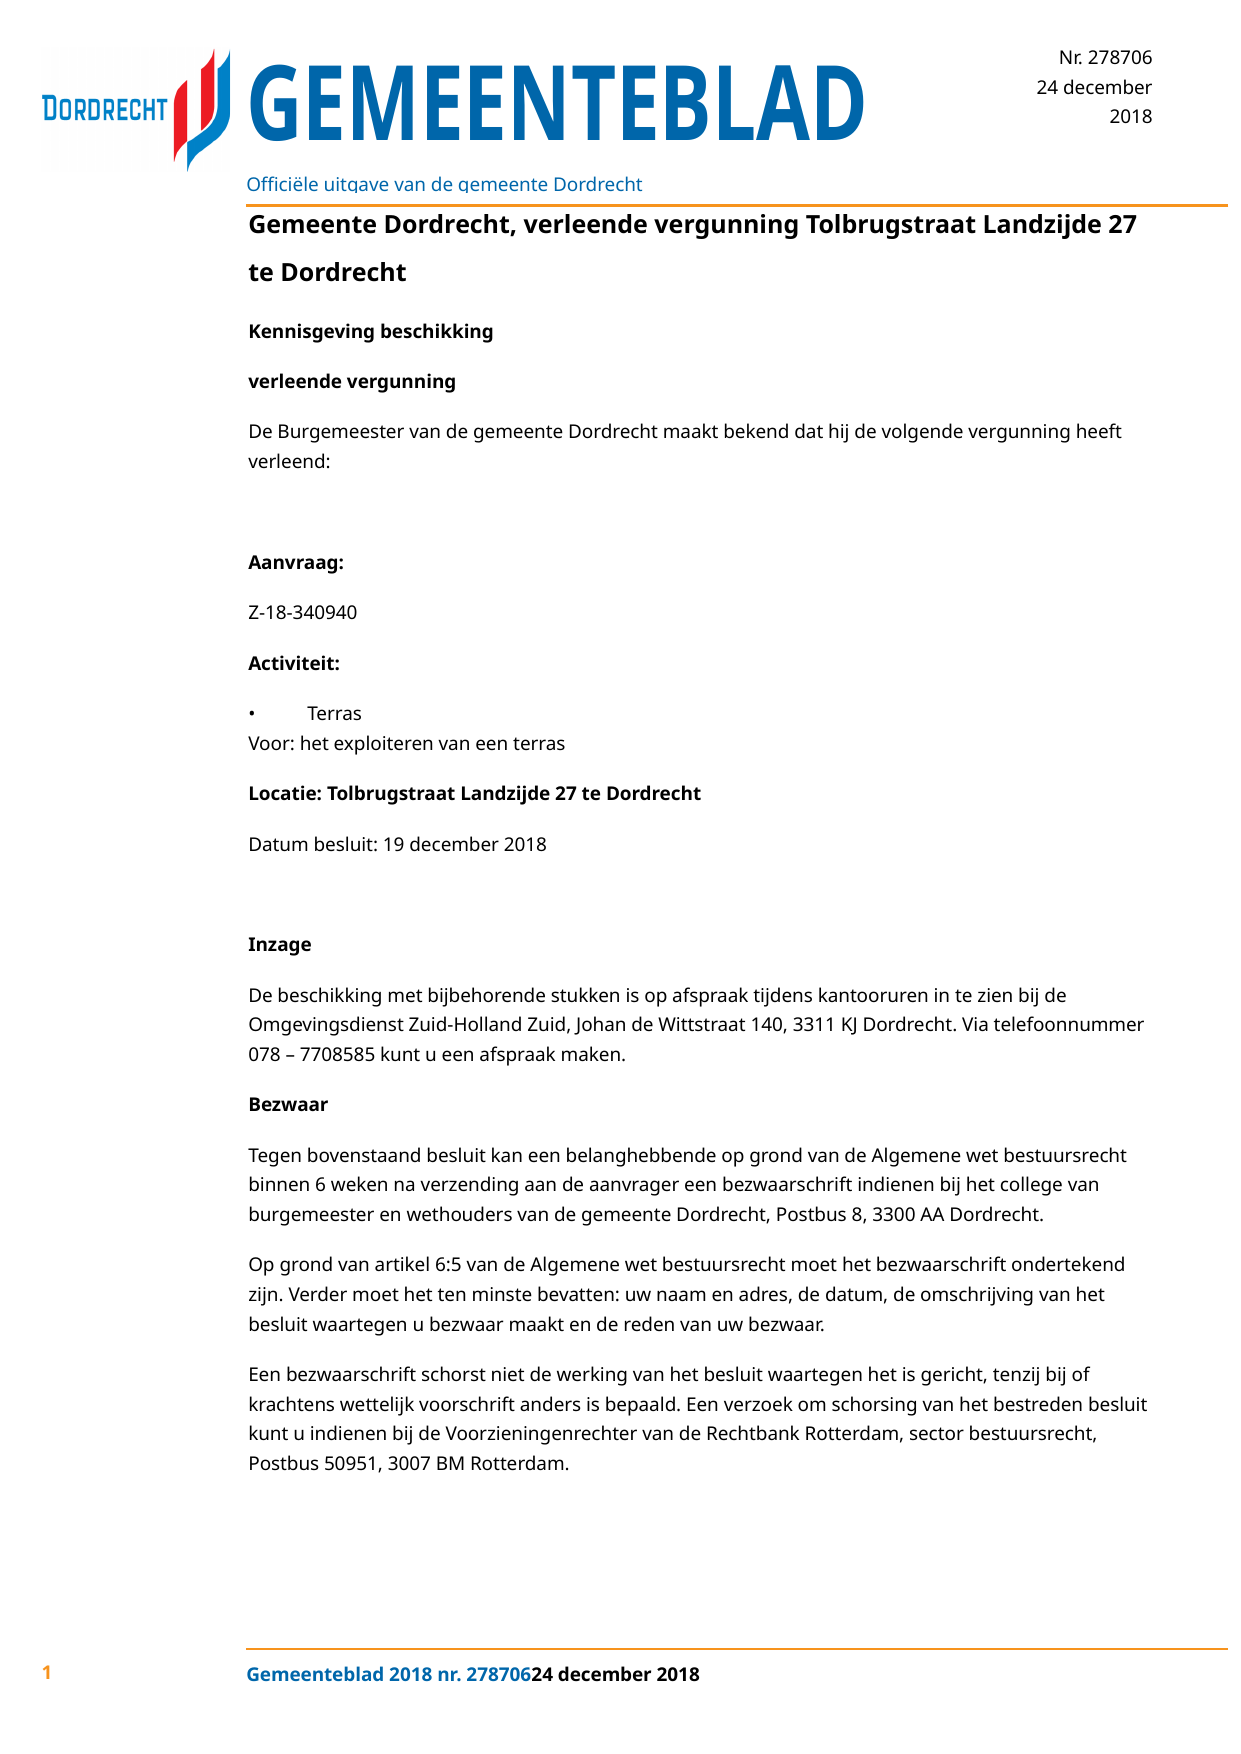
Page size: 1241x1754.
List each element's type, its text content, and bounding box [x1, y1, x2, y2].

text Tegen bovenstaand besluit kan een belanghebbende op grond van de Algemene wet bestuursrecht binnen 6 weken na verzending aan de aanvrager een bezwaarschrift indienen bij het college van burgemeester en wethouders van de gemeente Dordrecht, Postbus 8, 3300 AA Dordrecht. [248, 1142, 1152, 1227]
text verleende vergunning [248, 368, 1152, 394]
text Locatie: Tolbrugstraat Landzijde 27 te Dordrecht [248, 780, 1152, 806]
text Bezwaar [248, 1092, 1152, 1117]
text Voor: het exploiteren van een terras [248, 730, 1152, 756]
text De Burgemeester van de gemeente Dordrecht maakt bekend dat hij de volgende vergunning heeft verleend: [248, 419, 1152, 474]
text Datum besluit: 19 december 2018 [248, 831, 1152, 857]
text Een bezwaarschrift schorst niet de werking van het besluit waartegen het is gericht, tenzij bij of krachtens wettelijk voorschrift anders is bepaald. Een verzoek om schorsing van het bestreden besluit kunt u indienen bij de Voorzieningenrechter van de Rechtbank Rotterdam, sector bestuursrecht, Postbus 50951, 3007 BM Rotterdam. [248, 1361, 1152, 1476]
text Inzage [248, 932, 1152, 957]
text De beschikking met bijbehorende stukken is op afspraak tijdens kantooruren in te zien bij de Omgevingsdienst Zuid-Holland Zuid, Johan de Wittstraat 140, 3311 KJ Dordrecht. Via telefoonnummer 078 – 7708585 kunt u een afspraak maken. [248, 982, 1152, 1067]
text Kennisgeving beschikking [248, 318, 1152, 344]
text Activiteit: [248, 650, 1152, 676]
text Aanvraag: [248, 549, 1152, 575]
list Terras [248, 700, 1152, 726]
text Z-18-340940 [248, 599, 1152, 625]
text Op grond van artikel 6:5 van de Algemene wet bestuursrecht moet het bezwaarschrift ondertekend zijn. Verder moet het ten minste bevatten: uw naam en adres, de datum, de omschrijving van het besluit waartegen u bezwaar maakt en de reden van uw bezwaar. [248, 1252, 1152, 1337]
picture [41, 47, 231, 172]
text Gemeente Dordrecht, verleende vergunning Tolbrugstraat Landzijde 27 te Dordrecht [248, 207, 1152, 288]
